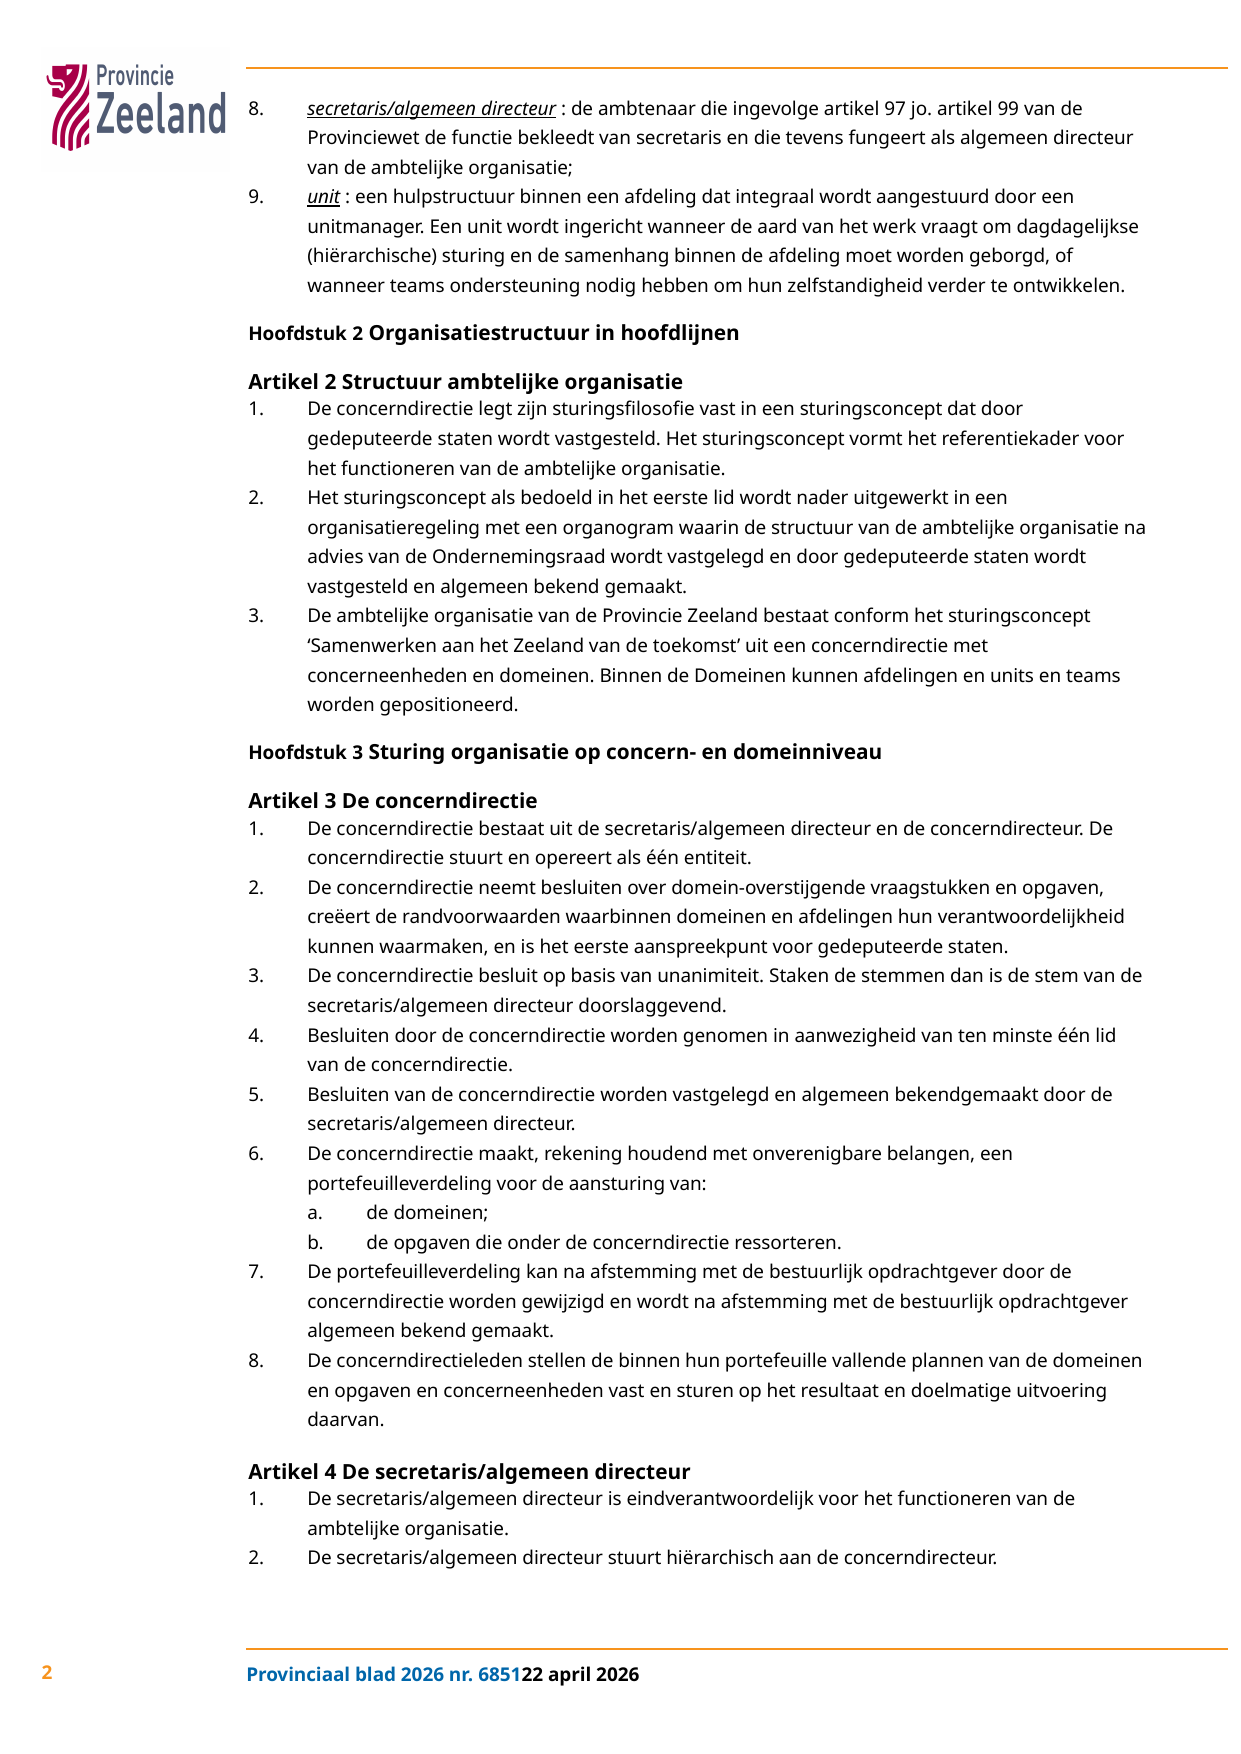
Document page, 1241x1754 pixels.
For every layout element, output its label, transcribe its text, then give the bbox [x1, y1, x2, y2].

text Artikel 2 Structuur ambtelijke organisatie [248, 367, 1152, 396]
text Hoofdstuk 3 Sturing organisatie op concern- en domeinniveau [248, 737, 1152, 766]
list De concerndirectie besluit op basis van unanimiteit. Staken de stemmen dan is de stem van de secretaris/algemeen directeur doorslaggevend. [248, 963, 1152, 1018]
list De portefeuilleverdeling kan na afstemming met de bestuurlijk opdrachtgever door de concerndirectie worden gewijzigd en wordt na afstemming met de bestuurlijk opdrachtgever algemeen bekend gemaakt. [248, 1258, 1152, 1343]
list De ambtelijke organisatie van de Provincie Zeeland bestaat conform het sturingsconcept ‘Samenwerken aan het Zeeland van de toekomst’ uit een concerndirectie met concerneenheden en domeinen. Binnen de Domeinen kunnen afdelingen en units en teams worden gepositioneerd. [248, 603, 1152, 717]
text Hoofdstuk 2 Organisatiestructuur in hoofdlijnen [248, 318, 1152, 346]
list De concerndirectie legt zijn sturingsfilosofie vast in een sturingsconcept dat door gedeputeerde staten wordt vastgesteld. Het sturingsconcept vormt het referentiekader voor het functioneren van de ambtelijke organisatie. [248, 396, 1152, 481]
list Besluiten door de concerndirectie worden genomen in aanwezigheid van ten minste één lid van de concerndirectie. [248, 1022, 1152, 1077]
list De concerndirectie maakt, rekening houdend met onverenigbare belangen, een portefeuilleverdeling voor de aansturing van: [248, 1140, 1152, 1196]
list De concerndirectieleden stellen de binnen hun portefeuille vallende plannen van de domeinen en opgaven en concerneenheden vast en sturen op het resultaat en doelmatige uitvoering daarvan. [248, 1347, 1152, 1432]
list De secretaris/algemeen directeur stuurt hiërarchisch aan de concerndirecteur. [248, 1544, 1152, 1570]
list secretaris/algemeen directeur : de ambtenaar die ingevolge artikel 97 jo. artikel 99 van de Provinciewet de functie bekleedt van secretaris en die tevens fungeert als algemeen directeur van de ambtelijke organisatie; [248, 95, 1152, 180]
text Artikel 4 De secretaris/algemeen directeur [248, 1457, 1152, 1485]
list de domeinen; [307, 1199, 1152, 1225]
list Het sturingsconcept als bedoeld in het eerste lid wordt nader uitgewerkt in een organisatieregeling met een organogram waarin de structuur van de ambtelijke organisatie na advies van de Ondernemingsraad wordt vastgelegd en door gedeputeerde staten wordt vastgesteld en algemeen bekend gemaakt. [248, 484, 1152, 599]
list De concerndirectie neemt besluiten over domein-overstijgende vraagstukken en opgaven, creëert de randvoorwaarden waarbinnen domeinen en afdelingen hun verantwoordelijkheid kunnen waarmaken, en is het eerste aanspreekpunt voor gedeputeerde staten. [248, 874, 1152, 959]
text Artikel 3 De concerndirectie [248, 786, 1152, 815]
list unit : een hulpstructuur binnen een afdeling dat integraal wordt aangestuurd door een unitmanager. Een unit wordt ingericht wanneer de aard van het werk vraagt om dagdagelijkse (hiërarchische) sturing en de samenhang binnen de afdeling moet worden geborgd, of wanneer teams ondersteuning nodig hebben om hun zelfstandigheid verder te ontwikkelen. [248, 183, 1152, 298]
list Besluiten van de concerndirectie worden vastgelegd en algemeen bekendgemaakt door de secretaris/algemeen directeur. [248, 1081, 1152, 1136]
picture [41, 47, 231, 172]
list De secretaris/algemeen directeur is eindverantwoordelijk voor het functioneren van de ambtelijke organisatie. [248, 1485, 1152, 1541]
list De concerndirectie bestaat uit de secretaris/algemeen directeur en de concerndirecteur. De concerndirectie stuurt en opereert als één entiteit. [248, 815, 1152, 870]
list de opgaven die onder de concerndirectie ressorteren. [307, 1229, 1152, 1255]
